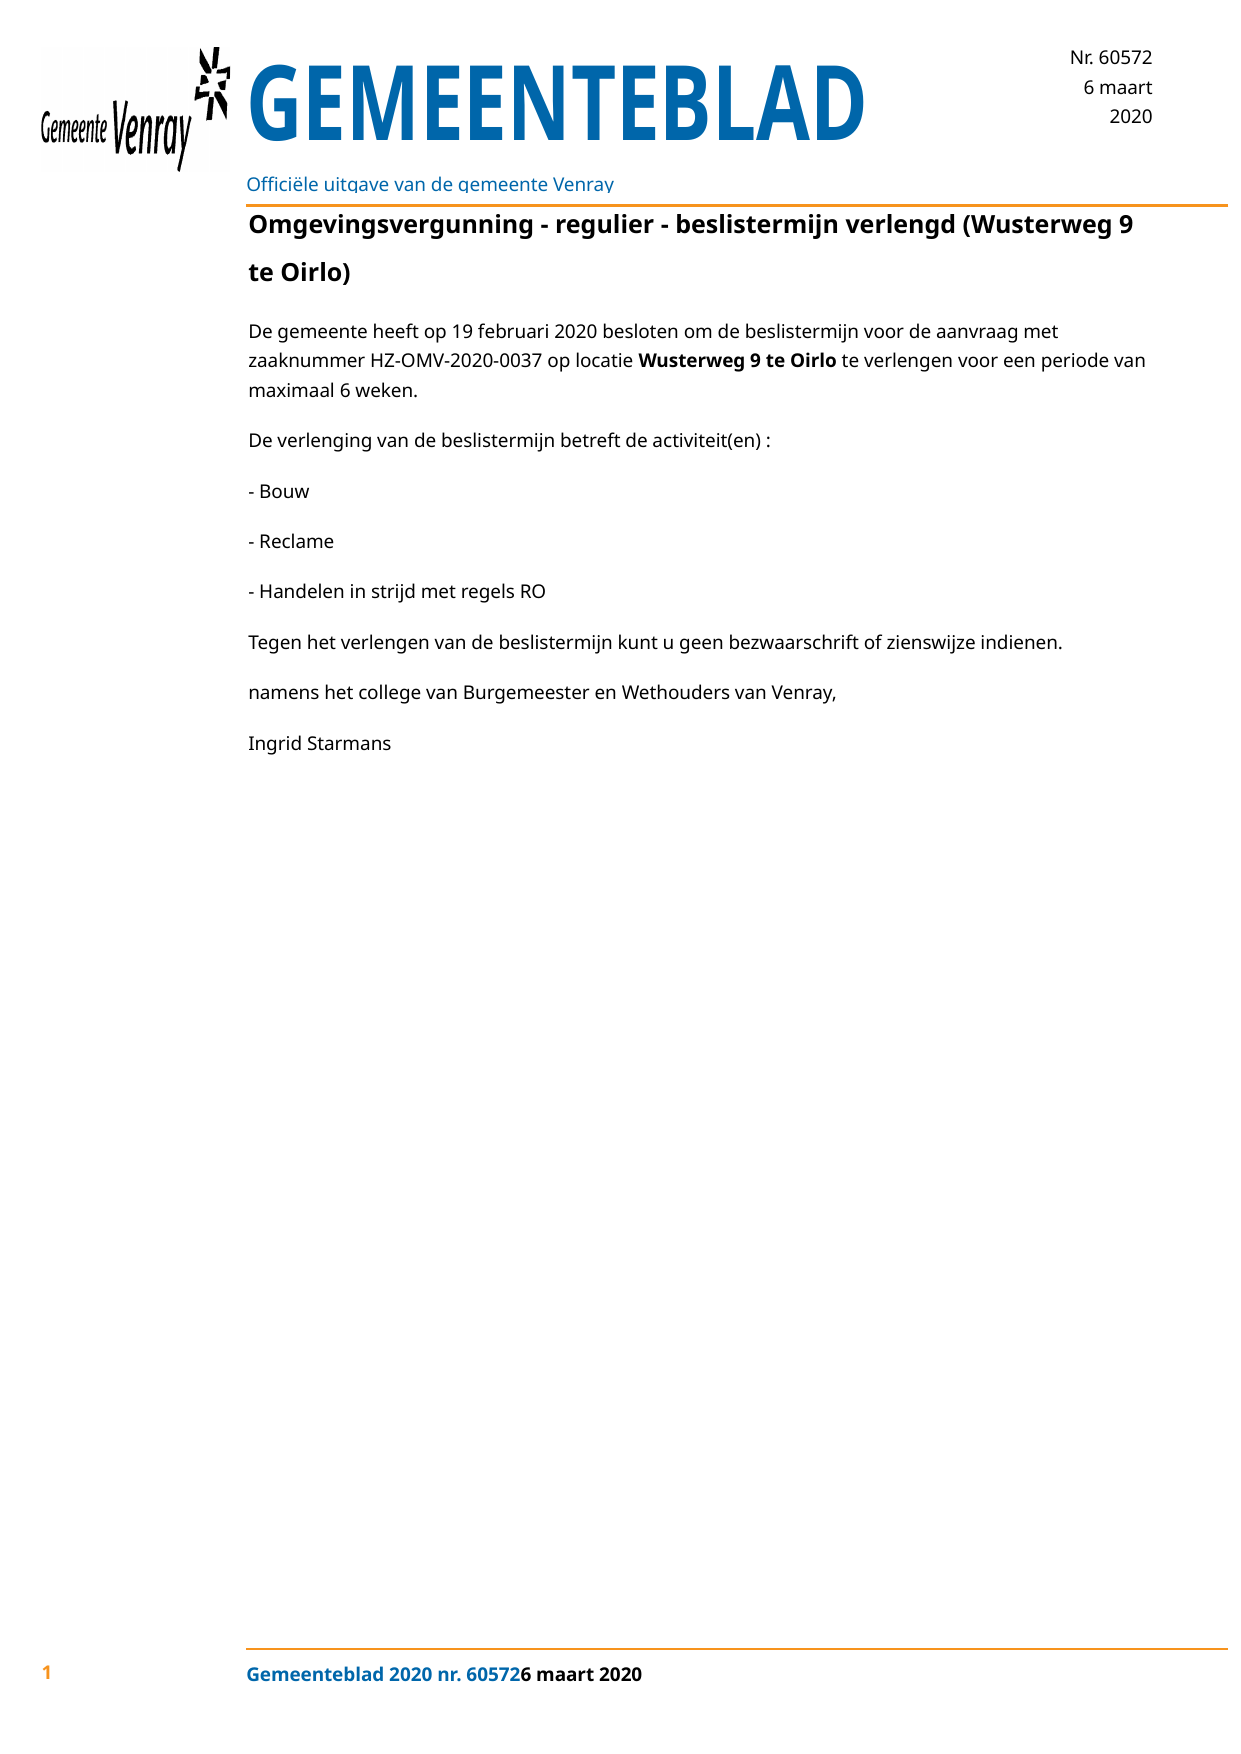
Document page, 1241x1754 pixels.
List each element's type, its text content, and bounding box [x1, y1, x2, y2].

text - Reclame [248, 528, 1152, 554]
text Ingrid Starmans [248, 730, 1152, 756]
text De gemeente heeft op 19 februari 2020 besloten om de beslistermijn voor de aanvraag met zaaknummer HZ-OMV-2020-0037 op locatie Wusterweg 9 te Oirlo te verlengen voor een periode van maximaal 6 weken. [248, 318, 1152, 403]
text De verlenging van de beslistermijn betreft de activiteit(en) : [248, 427, 1152, 453]
text Omgevingsvergunning - regulier - beslistermijn verlengd (Wusterweg 9 te Oirlo) [248, 207, 1152, 288]
text namens het college van Burgemeester en Wethouders van Venray, [248, 679, 1152, 705]
text Tegen het verlengen van de beslistermijn kunt u geen bezwaarschrift of zienswijze indienen. [248, 629, 1152, 655]
text - Handelen in strijd met regels RO [248, 579, 1152, 604]
picture [41, 47, 231, 172]
text - Bouw [248, 478, 1152, 504]
